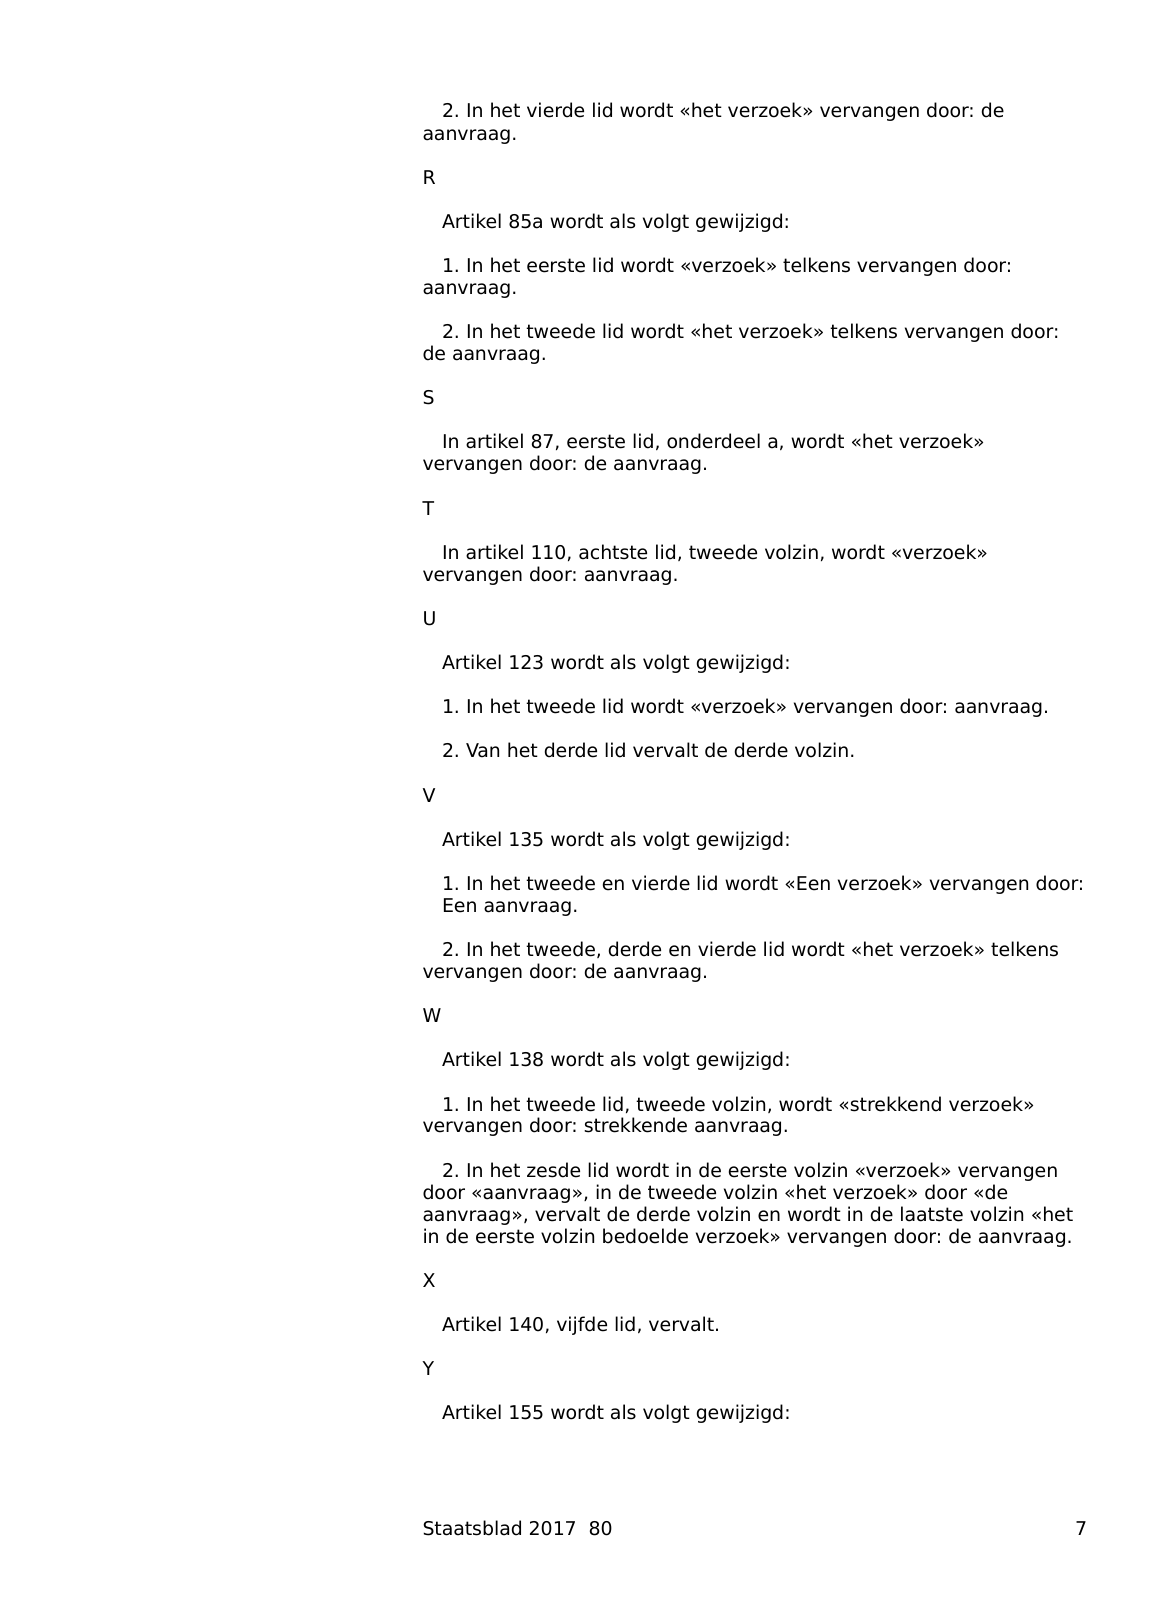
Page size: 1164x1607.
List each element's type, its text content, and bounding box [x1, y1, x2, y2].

text S [422, 387, 1087, 409]
text 2. In het tweede, derde en vierde lid wordt «het verzoek» telkens vervangen door: de aanvraag. [422, 939, 1087, 983]
text 1. In het tweede lid wordt «verzoek» vervangen door: aanvraag. [422, 696, 1087, 718]
text 2. In het tweede lid wordt «het verzoek» telkens vervangen door: de aanvraag. [422, 321, 1087, 365]
text Artikel 123 wordt als volgt gewijzigd: [422, 652, 1087, 674]
text Y [422, 1358, 1087, 1380]
text R [422, 167, 1087, 188]
text In artikel 110, achtste lid, tweede volzin, wordt «verzoek» vervangen door: aanvraag. [422, 542, 1087, 586]
text Een aanvraag. [422, 895, 1087, 917]
text 2. In het zesde lid wordt in de eerste volzin «verzoek» vervangen door «aanvraag», in de tweede volzin «het verzoek» door «de aanvraag», vervalt de derde volzin en wordt in de laatste volzin «het in de eerste volzin bedoelde verzoek» vervangen door: de aanvraag. [422, 1159, 1087, 1247]
text Artikel 138 wordt als volgt gewijzigd: [422, 1049, 1087, 1071]
text Artikel 135 wordt als volgt gewijzigd: [422, 829, 1087, 851]
text Artikel 155 wordt als volgt gewijzigd: [422, 1402, 1087, 1424]
text Artikel 140, vijfde lid, vervalt. [422, 1314, 1087, 1336]
text 2. Van het derde lid vervalt de derde volzin. [422, 740, 1087, 762]
text V [422, 784, 1087, 806]
text 1. In het eerste lid wordt «verzoek» telkens vervangen door: aanvraag. [422, 255, 1087, 299]
text U [422, 608, 1087, 630]
text In artikel 87, eerste lid, onderdeel a, wordt «het verzoek» vervangen door: de aanvraag. [422, 431, 1087, 475]
text W [422, 1005, 1087, 1027]
text X [422, 1270, 1087, 1292]
text T [422, 497, 1087, 519]
text 1. In het tweede en vierde lid wordt «Een verzoek» vervangen door: [422, 873, 1087, 895]
text 1. In het tweede lid, tweede volzin, wordt «strekkend verzoek» vervangen door: strekkende aanvraag. [422, 1093, 1087, 1137]
text Artikel 85a wordt als volgt gewijzigd: [422, 211, 1087, 233]
text 2. In het vierde lid wordt «het verzoek» vervangen door: de aanvraag. [422, 100, 1087, 144]
